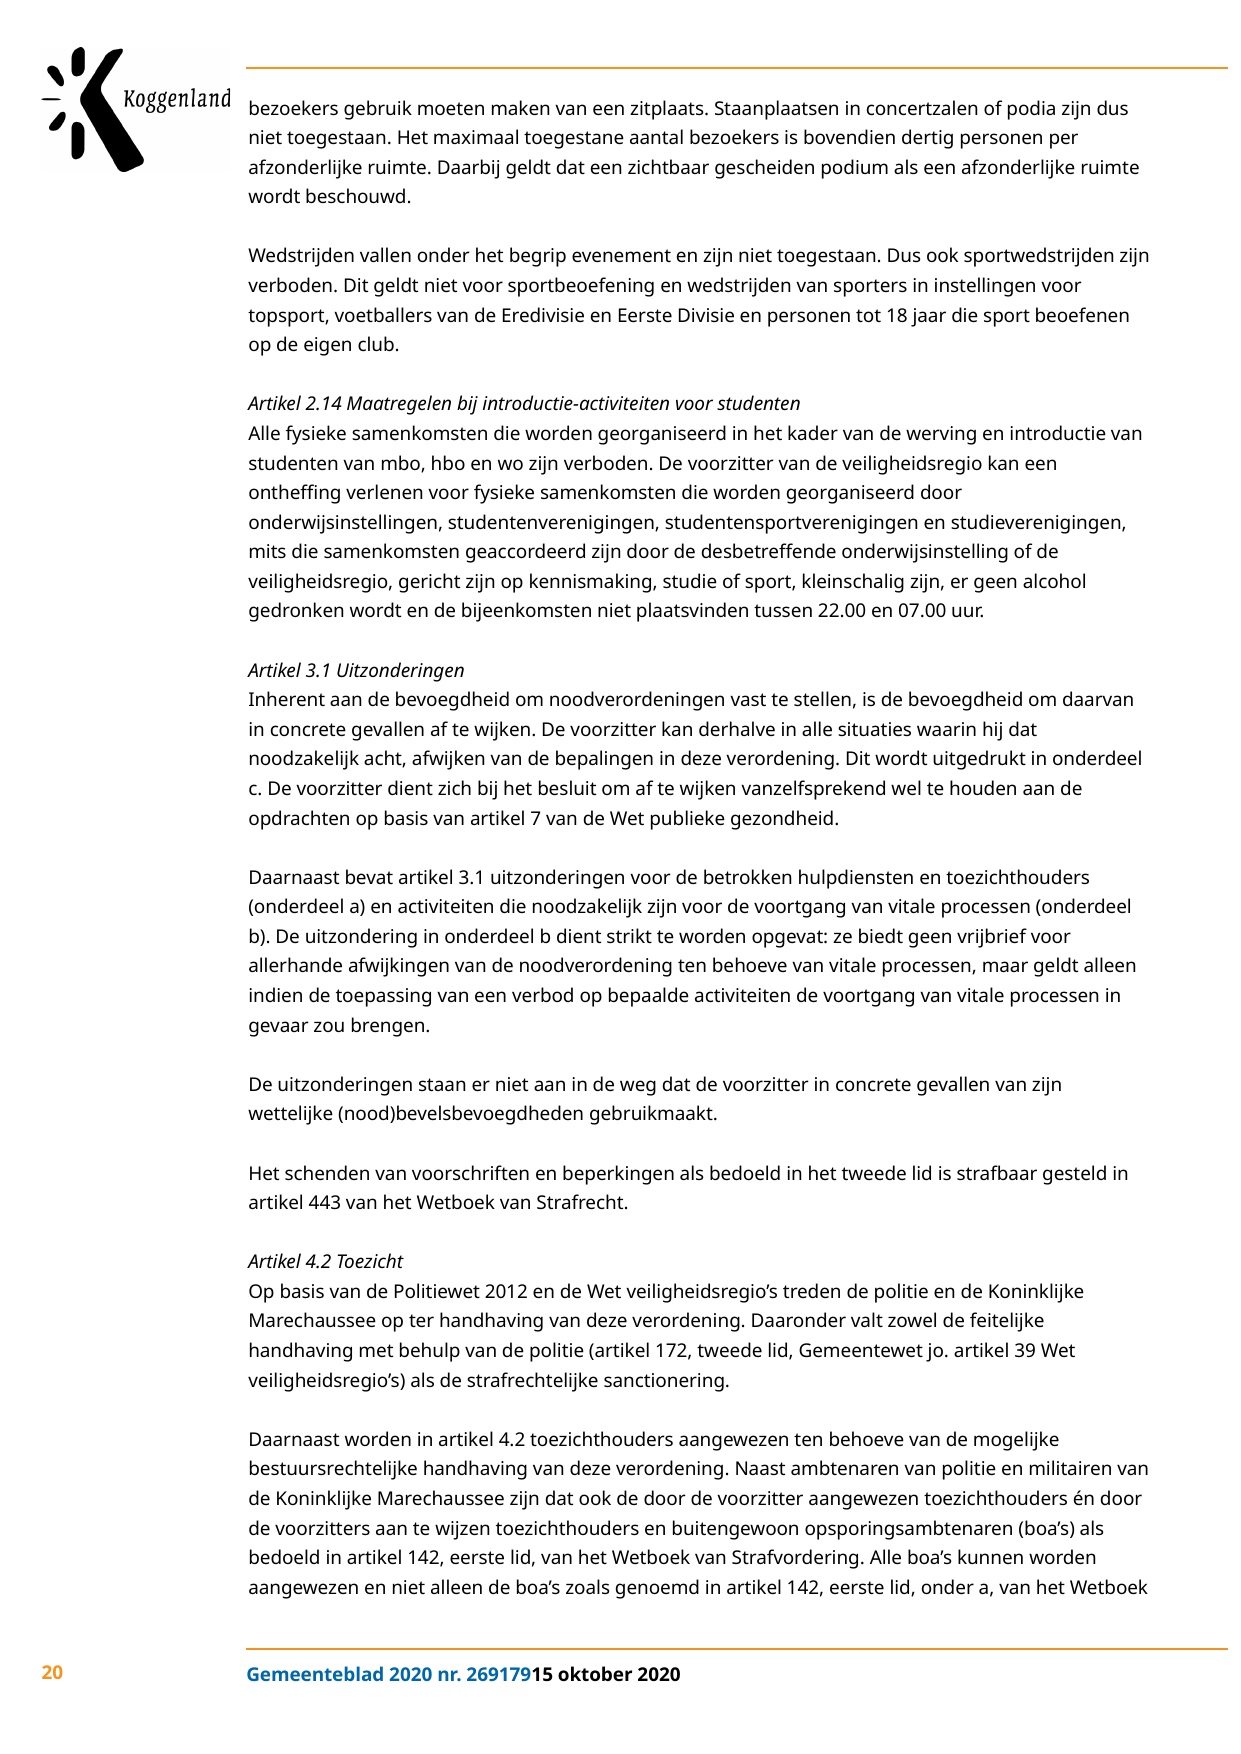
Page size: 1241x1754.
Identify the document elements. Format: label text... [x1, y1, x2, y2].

text Daarnaast bevat artikel 3.1 uitzonderingen voor de betrokken hulpdiensten en toezichthouders (onderdeel a) en activiteiten die noodzakelijk zijn voor de voortgang van vitale processen (onderdeel b). De uitzondering in onderdeel b dient strikt te worden opgevat: ze biedt geen vrijbrief voor allerhande afwijkingen van de noodverordening ten behoeve van vitale processen, maar geldt alleen indien de toepassing van een verbod op bepaalde activiteiten de voortgang van vitale processen in gevaar zou brengen. [248, 864, 1152, 1038]
text Alle fysieke samenkomsten die worden georganiseerd in het kader van de werving en introductie van studenten van mbo, hbo en wo zijn verboden. De voorzitter van de veiligheidsregio kan een ontheffing verlenen voor fysieke samenkomsten die worden georganiseerd door onderwijsinstellingen, studentenverenigingen, studentensportverenigingen en studieverenigingen, mits die samenkomsten geaccordeerd zijn door de desbetreffende onderwijsinstelling of de veiligheidsregio, gericht zijn op kennismaking, studie of sport, kleinschalig zijn, er geen alcohol gedronken wordt en de bijeenkomsten niet plaatsvinden tussen 22.00 en 07.00 uur. [248, 420, 1152, 623]
text Het schenden van voorschriften en beperkingen als bedoeld in het tweede lid is strafbaar gesteld in artikel 443 van het Wetboek van Strafrecht. [248, 1160, 1152, 1215]
text Wedstrijden vallen onder het begrip evenement en zijn niet toegestaan. Dus ook sportwedstrijden zijn verboden. Dit geldt niet voor sportbeoefening en wedstrijden van sporters in instellingen voor topsport, voetballers van de Eredivisie en Eerste Divisie en personen tot 18 jaar die sport beoefenen op de eigen club. [248, 243, 1152, 357]
text Artikel 3.1 Uitzonderingen [248, 657, 1152, 683]
picture [41, 47, 231, 172]
text Artikel 4.2 Toezicht [248, 1248, 1152, 1274]
text Op basis van de Politiewet 2012 en de Wet veiligheidsregio’s treden de politie en de Koninklijke Marechaussee op ter handhaving van deze verordening. Daaronder valt zowel de feitelijke handhaving met behulp van de politie (artikel 172, tweede lid, Gemeentewet jo. artikel 39 Wet veiligheidsregio’s) als de strafrechtelijke sanctionering. [248, 1278, 1152, 1393]
text De uitzonderingen staan er niet aan in de weg dat de voorzitter in concrete gevallen van zijn wettelijke (nood)bevelsbevoegdheden gebruikmaakt. [248, 1071, 1152, 1126]
text Daarnaast worden in artikel 4.2 toezichthouders aangewezen ten behoeve van de mogelijke bestuursrechtelijke handhaving van deze verordening. Naast ambtenaren van politie en militairen van de Koninklijke Marechaussee zijn dat ook de door de voorzitter aangewezen toezichthouders én door de voorzitters aan te wijzen toezichthouders en buitengewoon opsporingsambtenaren (boa’s) als bedoeld in artikel 142, eerste lid, van het Wetboek van Strafvordering. Alle boa’s kunnen worden aangewezen en niet alleen de boa’s zoals genoemd in artikel 142, eerste lid, onder a, van het Wetboek [248, 1426, 1152, 1600]
text bezoekers gebruik moeten maken van een zitplaats. Staanplaatsen in concertzalen of podia zijn dus niet toegestaan. Het maximaal toegestane aantal bezoekers is bovendien dertig personen per afzonderlijke ruimte. Daarbij geldt dat een zichtbaar gescheiden podium als een afzonderlijke ruimte wordt beschouwd. [248, 95, 1152, 209]
text Inherent aan de bevoegdheid om noodverordeningen vast te stellen, is de bevoegdheid om daarvan in concrete gevallen af te wijken. De voorzitter kan derhalve in alle situaties waarin hij dat noodzakelijk acht, afwijken van de bepalingen in deze verordening. Dit wordt uitgedrukt in onderdeel c. De voorzitter dient zich bij het besluit om af te wijken vanzelfsprekend wel te houden aan de opdrachten op basis van artikel 7 van de Wet publieke gezondheid. [248, 686, 1152, 831]
text Artikel 2.14 Maatregelen bij introductie-activiteiten voor studenten [248, 391, 1152, 416]
